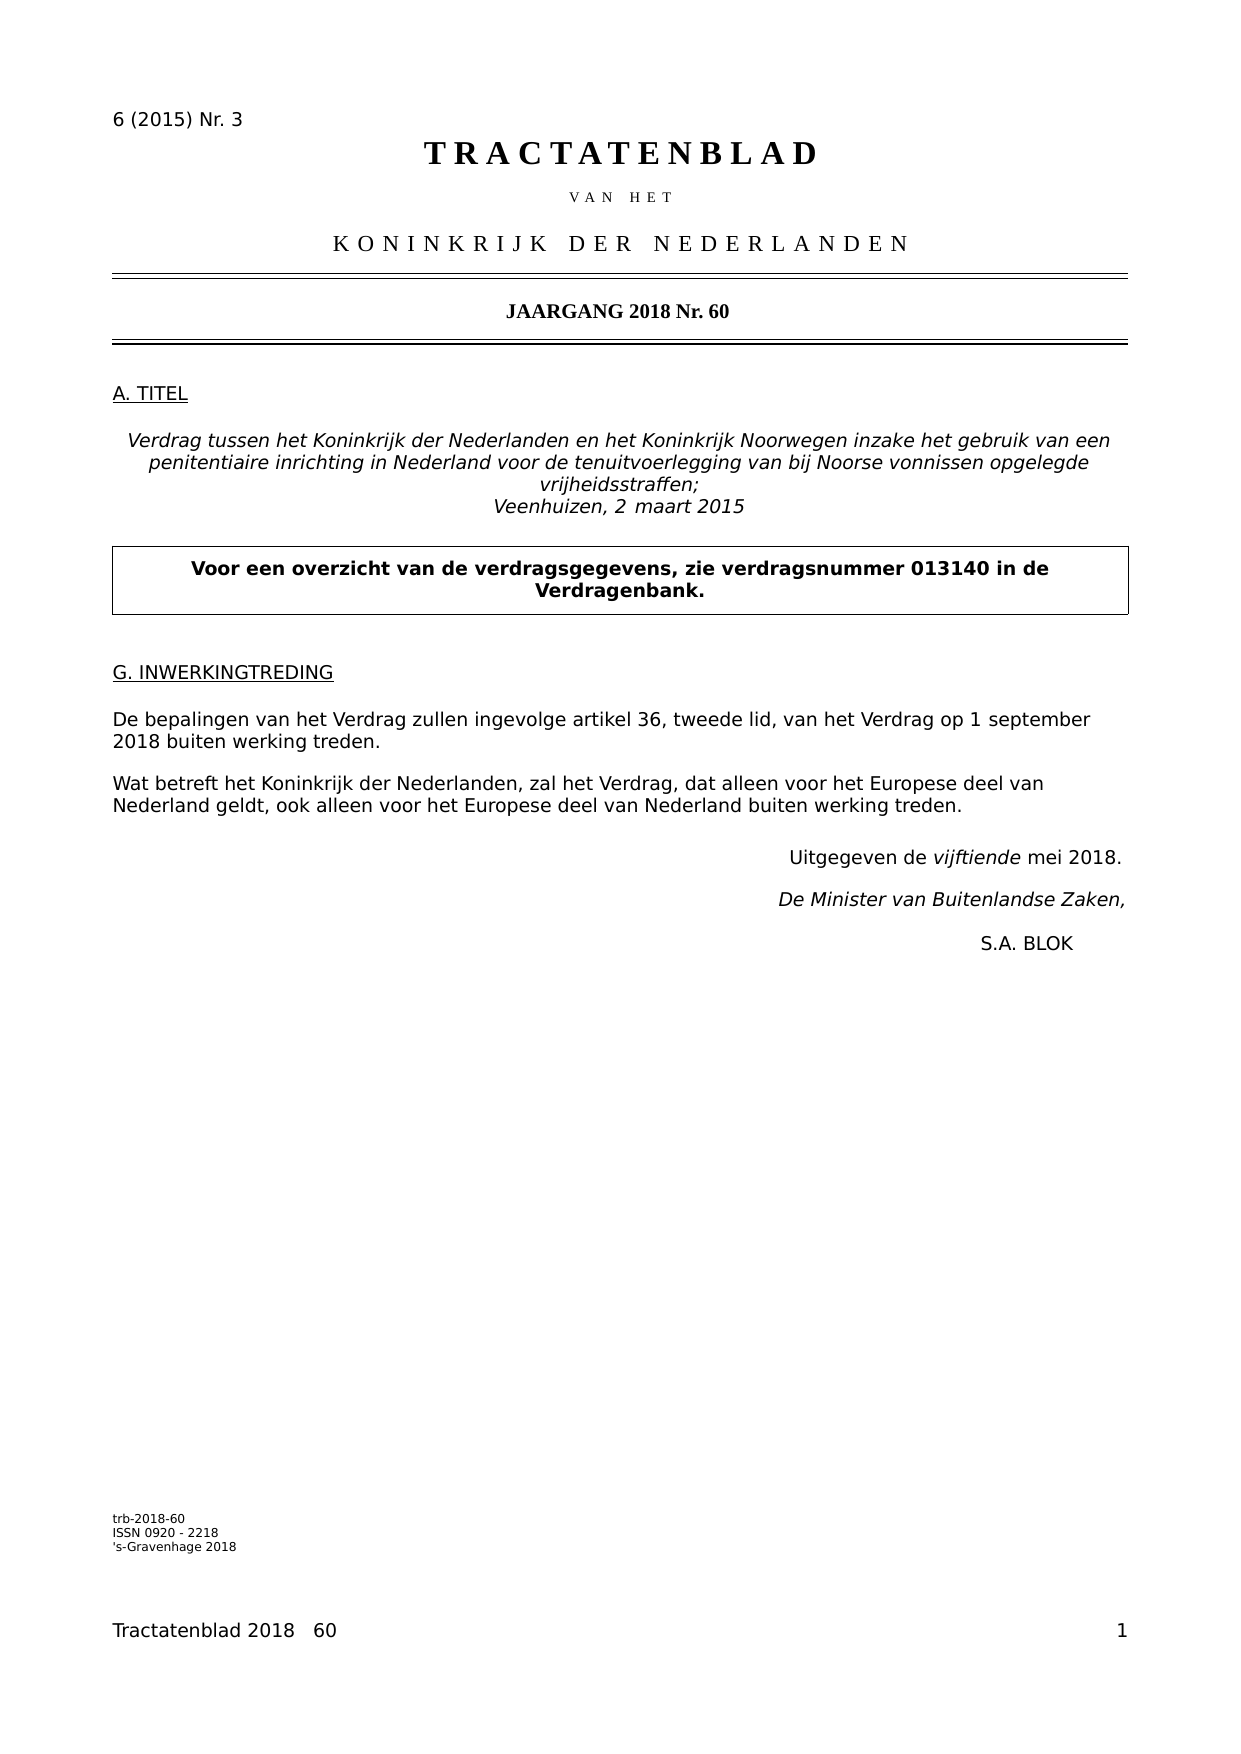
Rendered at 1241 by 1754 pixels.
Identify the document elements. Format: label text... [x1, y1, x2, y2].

text JAARGANG 2018 Nr. 60 [112, 299, 1128, 323]
text Veenhuizen, 2 maart 2015 [112, 496, 1128, 518]
text VAN HET [112, 189, 1128, 206]
text Verdrag tussen het Koninkrijk der Nederlanden en het Koninkrijk Noorwegen inzake het gebruik van een penitentiaire inrichting in Nederland voor de tenuitvoerlegging van bij Noorse vonnissen opgelegde vrijheidsstraffen; [112, 430, 1128, 496]
text Wat betreft het Koninkrijk der Nederlanden, zal het Verdrag, dat alleen voor het Europese deel van Nederland geldt, ook alleen voor het Europese deel van Nederland buiten werking treden. [112, 773, 1128, 817]
text De bepalingen van het Verdrag zullen ingevolge artikel 36, tweede lid, van het Verdrag op 1 september 2018 buiten werking treden. [112, 709, 1128, 753]
text trb-2018-60 [112, 1512, 346, 1526]
subtitle G. INWERKINGTREDING [112, 662, 1128, 684]
text KONINKRIJK DER NEDERLANDEN [112, 229, 1128, 256]
text TRACTATENBLAD [112, 133, 1128, 172]
text 's-Gravenhage 2018 [112, 1540, 346, 1554]
text Uitgegeven de vijftiende mei 2018. [112, 847, 1128, 869]
subtitle A. TITEL [112, 383, 1128, 405]
text 6 (2015) Nr. 3 [112, 109, 1128, 131]
text De Minister van Buitenlandse Zaken, S.A. BLOK [112, 889, 1128, 955]
text ISSN 0920 - 2218 [112, 1526, 346, 1540]
